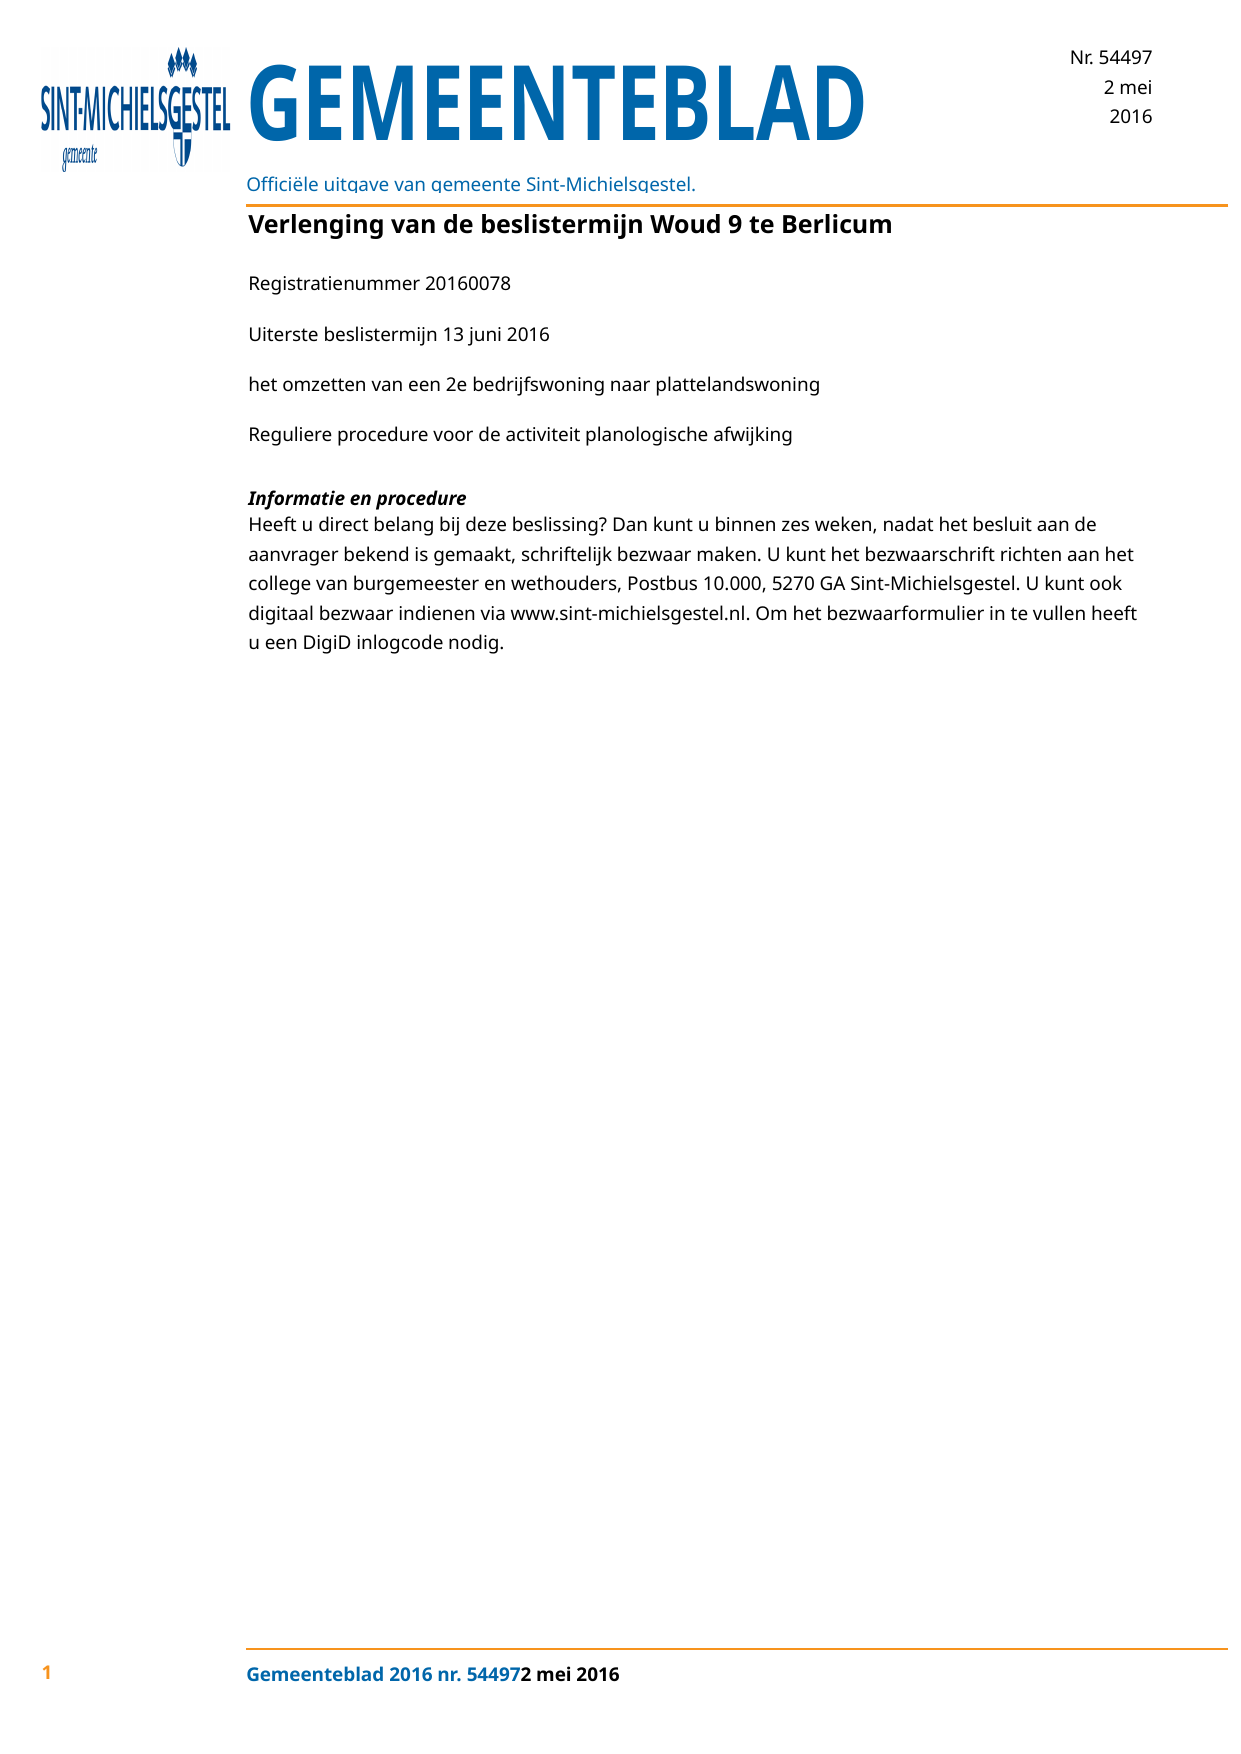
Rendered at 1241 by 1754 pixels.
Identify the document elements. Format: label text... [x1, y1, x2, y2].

text Uiterste beslistermijn 13 juni 2016 [248, 321, 1152, 346]
text Verlenging van de beslistermijn Woud 9 te Berlicum [248, 207, 1152, 241]
text Informatie en procedure [248, 486, 1152, 511]
picture [41, 47, 231, 172]
text Heeft u direct belang bij deze beslissing? Dan kunt u binnen zes weken, nadat het besluit aan de aanvrager bekend is gemaakt, schriftelijk bezwaar maken. U kunt het bezwaarschrift richten aan het college van burgemeester en wethouders, Postbus 10.000, 5270 GA Sint-Michielsgestel. U kunt ook digitaal bezwaar indienen via www.sint-michielsgestel.nl. Om het bezwaarformulier in te vullen heeft u een DigiD inlogcode nodig. [248, 511, 1152, 655]
text het omzetten van een 2e bedrijfswoning naar plattelandswoning [248, 371, 1152, 397]
text Registratienummer 20160078 [248, 270, 1152, 296]
text Reguliere procedure voor de activiteit planologische afwijking [248, 422, 1152, 447]
